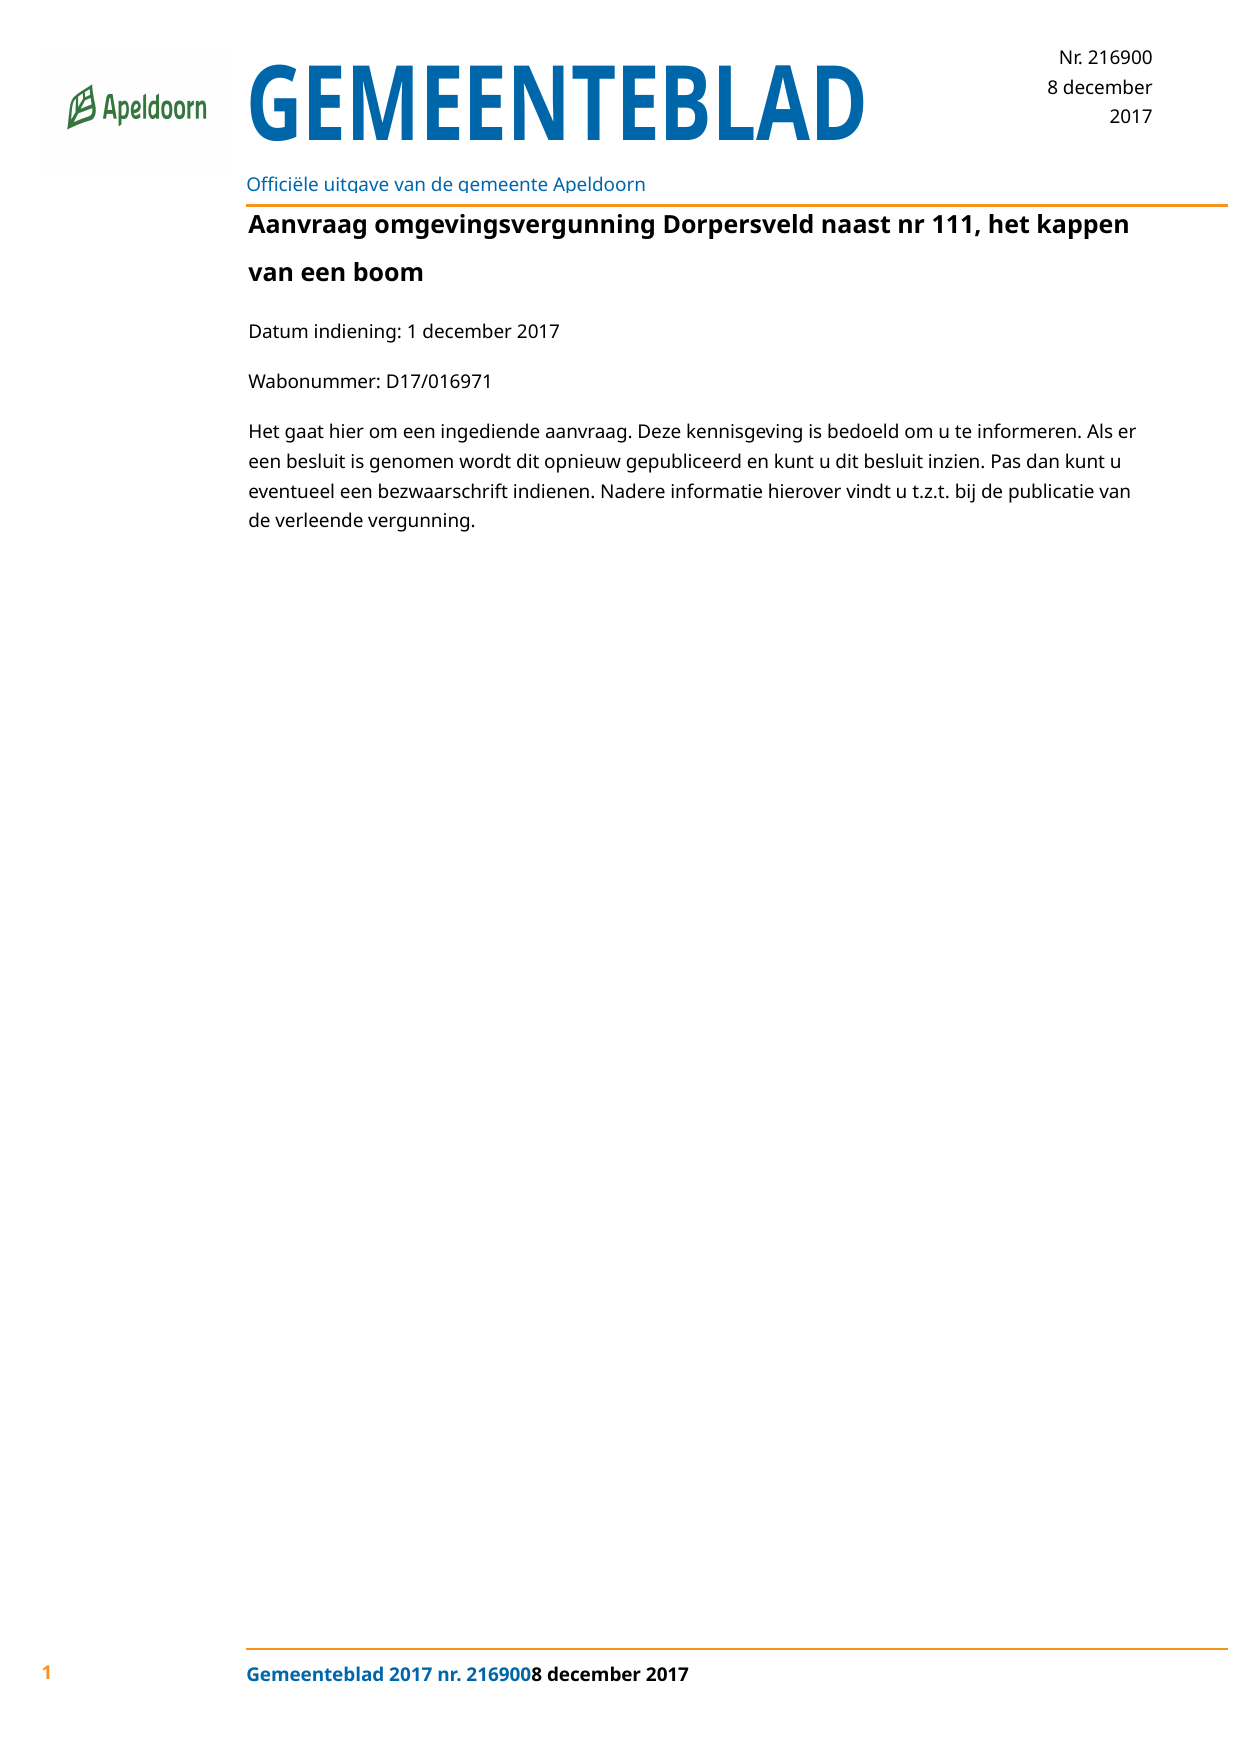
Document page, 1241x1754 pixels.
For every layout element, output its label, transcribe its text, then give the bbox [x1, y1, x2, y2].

text Het gaat hier om een ingediende aanvraag. Deze kennisgeving is bedoeld om u te informeren. Als er een besluit is genomen wordt dit opnieuw gepubliceerd en kunt u dit besluit inzien. Pas dan kunt u eventueel een bezwaarschrift indienen. Nadere informatie hierover vindt u t.z.t. bij de publicatie van de verleende vergunning. [248, 419, 1152, 533]
text Aanvraag omgevingsvergunning Dorpersveld naast nr 111, het kappen van een boom [248, 207, 1152, 288]
text Wabonummer: D17/016971 [248, 368, 1152, 394]
picture [41, 47, 231, 172]
text Datum indiening: 1 december 2017 [248, 318, 1152, 344]
